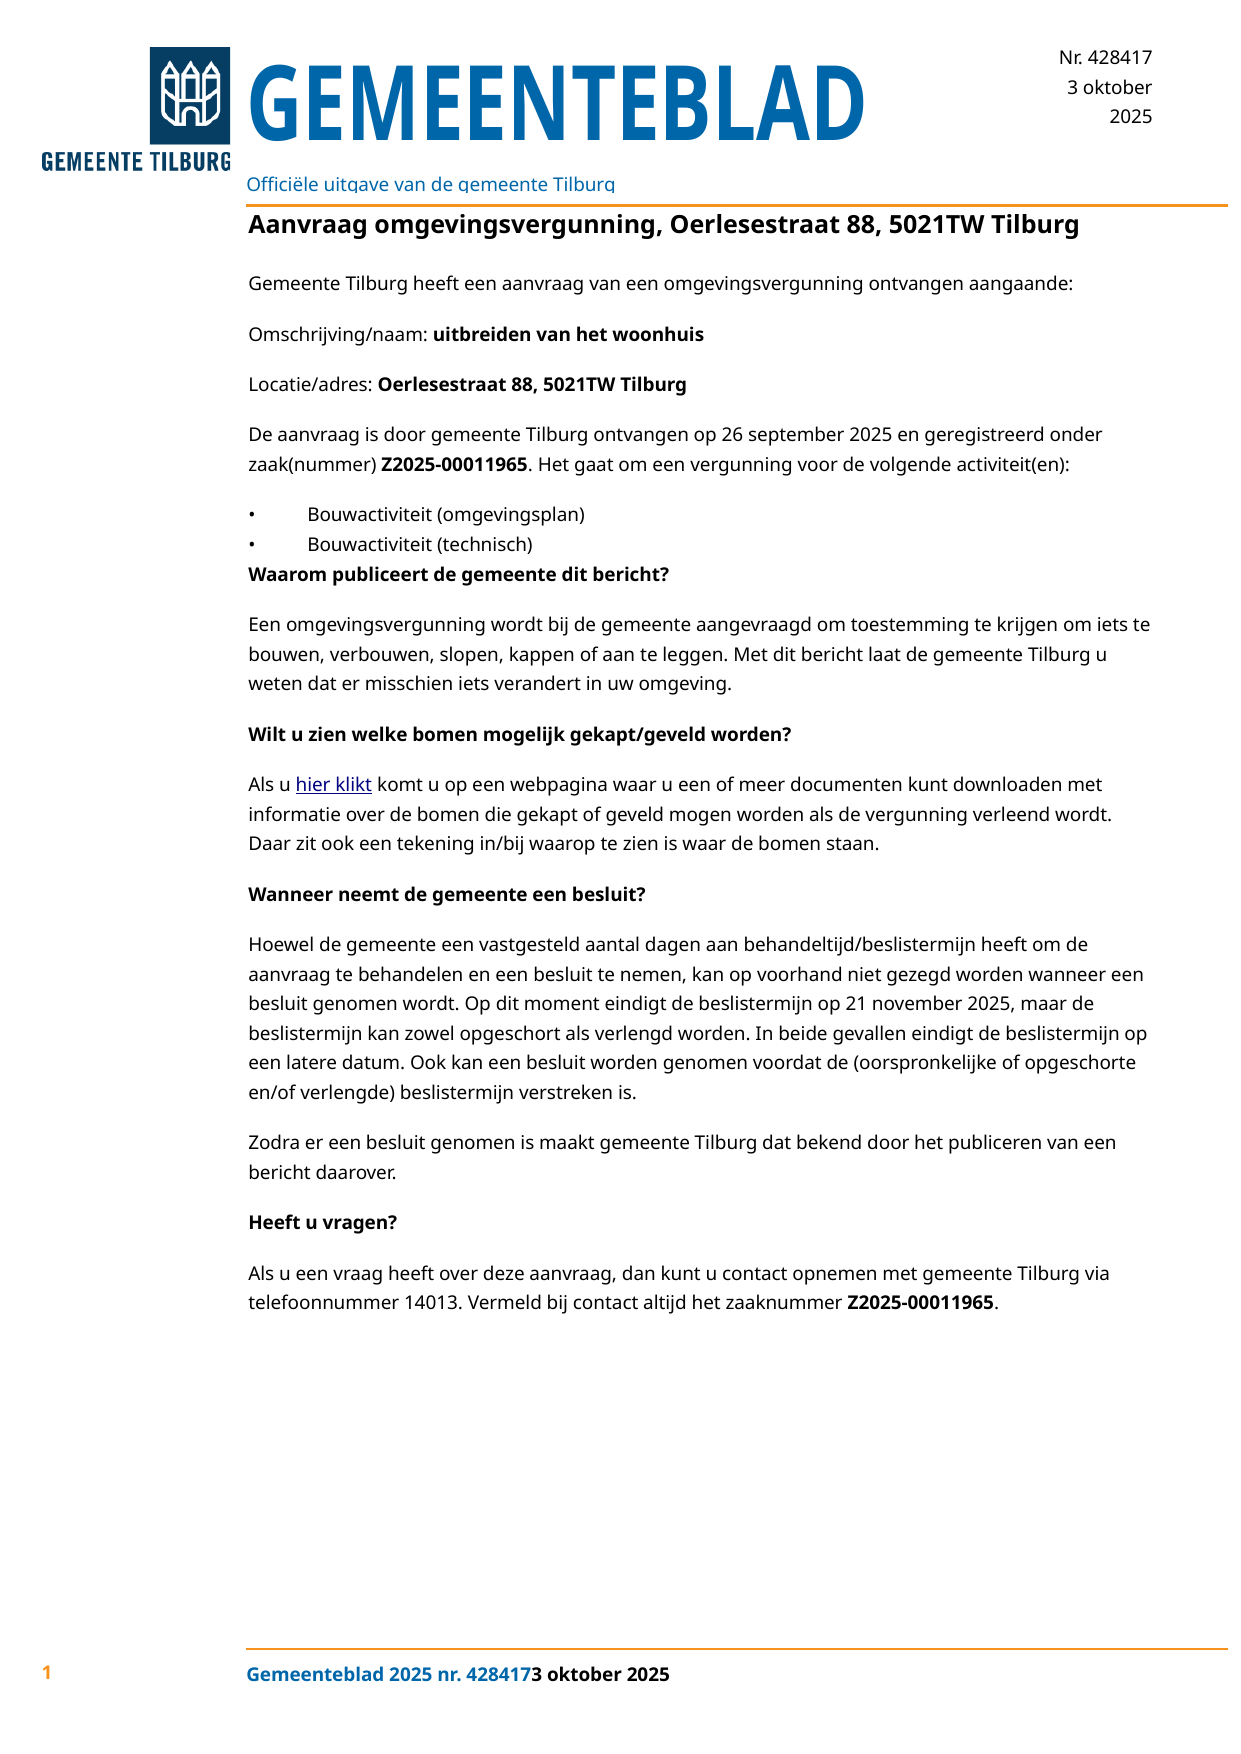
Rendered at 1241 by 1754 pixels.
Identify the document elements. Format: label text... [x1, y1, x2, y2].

text Een omgevingsvergunning wordt bij de gemeente aangevraagd om toestemming te krijgen om iets te bouwen, verbouwen, slopen, kappen of aan te leggen. Met dit bericht laat de gemeente Tilburg u weten dat er misschien iets verandert in uw omgeving. [248, 611, 1152, 696]
text Locatie/adres: Oerlesestraat 88, 5021TW Tilburg [248, 371, 1152, 397]
text Heeft u vragen? [248, 1209, 1152, 1235]
text Hoewel de gemeente een vastgesteld aantal dagen aan behandeltijd/beslistermijn heeft om de aanvraag te behandelen en een besluit te nemen, kan op voorhand niet gezegd worden wanneer een besluit genomen wordt. Op dit moment eindigt de beslistermijn op 21 november 2025, maar de beslistermijn kan zowel opgeschort als verlengd worden. In beide gevallen eindigt de beslistermijn op een latere datum. Ook kan een besluit worden genomen voordat de (oorspronkelijke of opgeschorte en/of verlengde) beslistermijn verstreken is. [248, 931, 1152, 1105]
text De aanvraag is door gemeente Tilburg ontvangen op 26 september 2025 en geregistreerd onder zaak(nummer) Z2025-00011965. Het gaat om een vergunning voor de volgende activiteit(en): [248, 422, 1152, 477]
text Zodra er een besluit genomen is maakt gemeente Tilburg dat bekend door het publiceren van een bericht daarover. [248, 1129, 1152, 1185]
text Als u een vraag heeft over deze aanvraag, dan kunt u contact opnemen met gemeente Tilburg via telefoonnummer 14013. Vermeld bij contact altijd het zaaknummer Z2025-00011965. [248, 1260, 1152, 1315]
text Gemeente Tilburg heeft een aanvraag van een omgevingsvergunning ontvangen aangaande: [248, 270, 1152, 296]
text Wilt u zien welke bomen mogelijk gekapt/geveld worden? [248, 721, 1152, 746]
text Omschrijving/naam: uitbreiden van het woonhuis [248, 321, 1152, 346]
text Als u hier klikt komt u op een webpagina waar u een of meer documenten kunt downloaden met informatie over de bomen die gekapt of geveld mogen worden als de vergunning verleend wordt. Daar zit ook een tekening in/bij waarop te zien is waar de bomen staan. [248, 771, 1152, 856]
text Waarom publiceert de gemeente dit bericht? [248, 561, 1152, 586]
list Bouwactiviteit (technisch) [248, 531, 1152, 557]
text Aanvraag omgevingsvergunning, Oerlesestraat 88, 5021TW Tilburg [248, 207, 1152, 241]
picture [41, 47, 231, 172]
list Bouwactiviteit (omgevingsplan) [248, 502, 1152, 527]
text Wanneer neemt de gemeente een besluit? [248, 881, 1152, 906]
